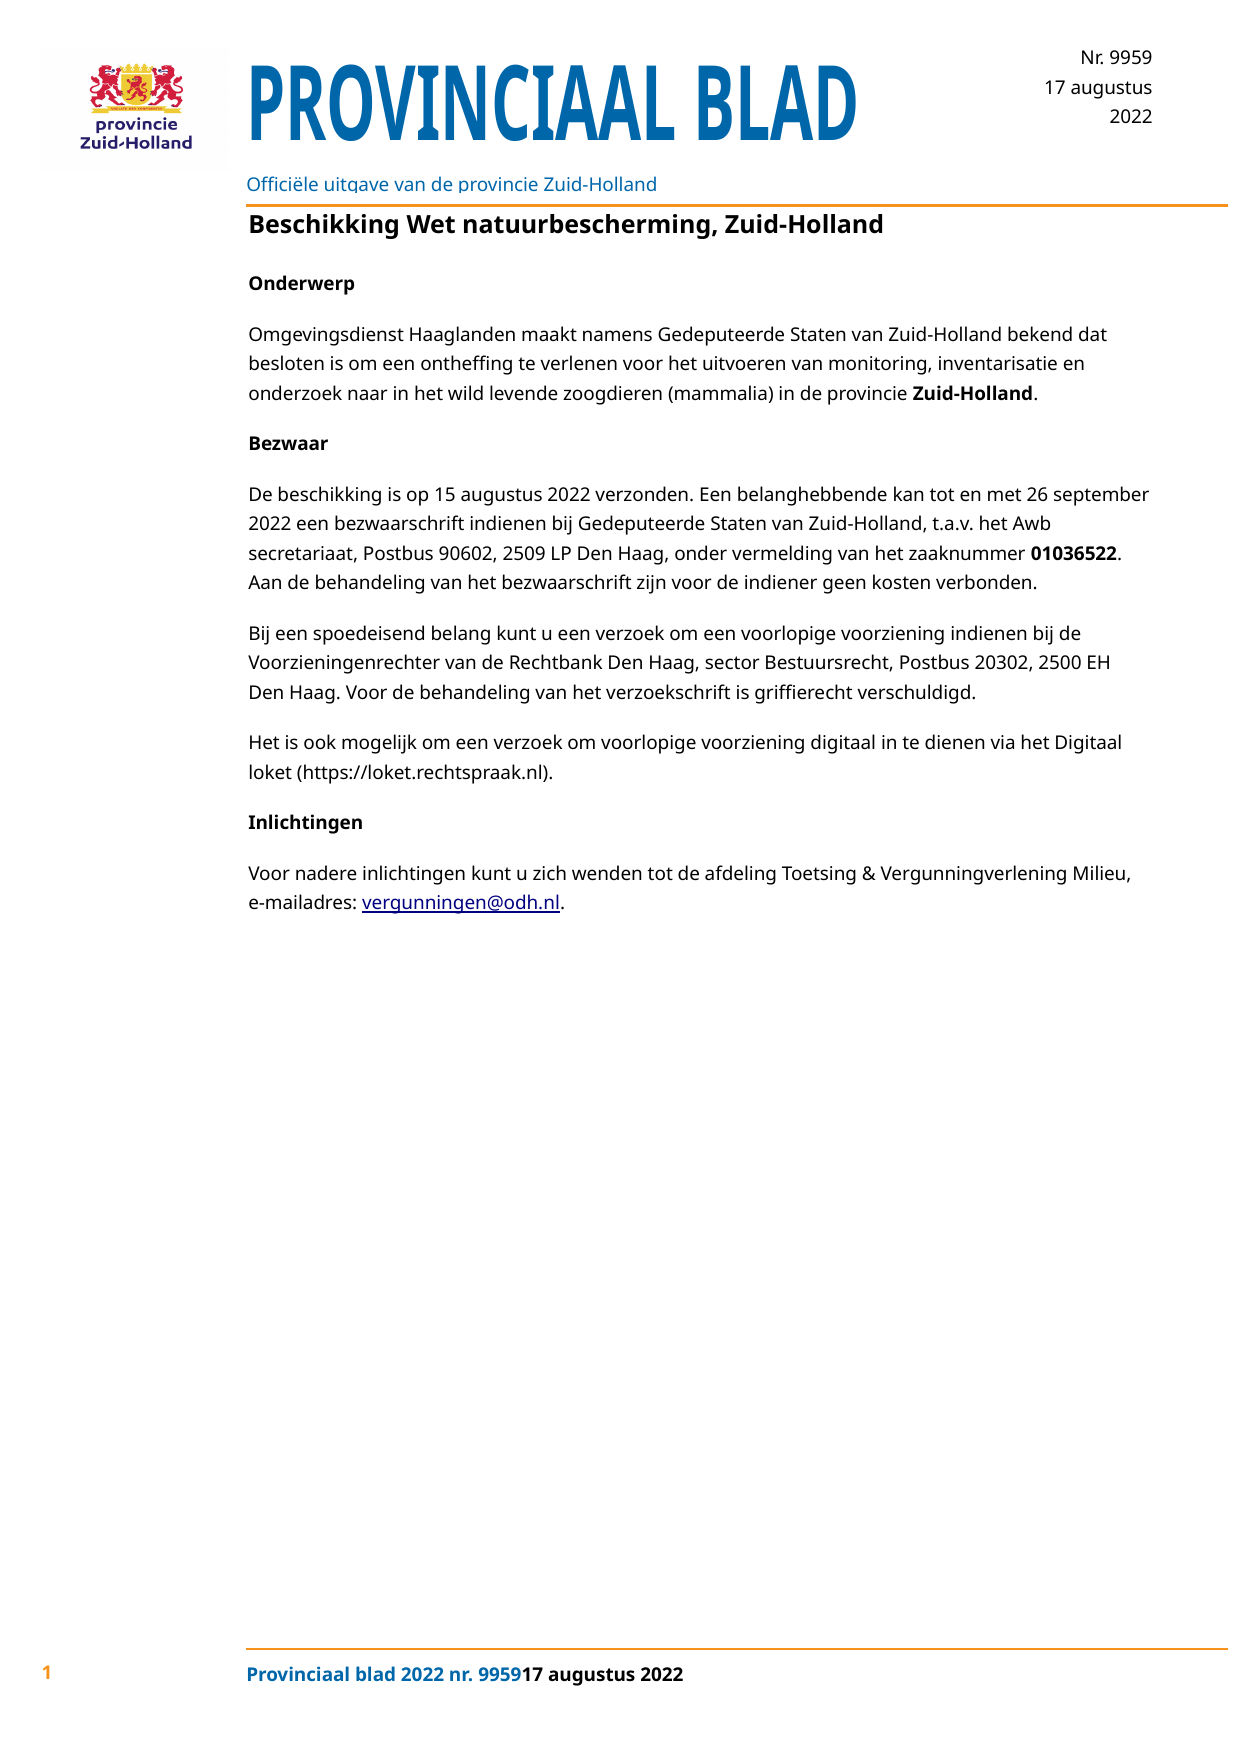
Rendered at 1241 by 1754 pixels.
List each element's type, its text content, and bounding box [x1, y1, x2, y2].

picture [41, 47, 231, 172]
text Voor nadere inlichtingen kunt u zich wenden tot de afdeling Toetsing & Vergunningverlening Milieu, e-mailadres: vergunningen@odh.nl. [248, 860, 1152, 915]
text Het is ook mogelijk om een verzoek om voorlopige voorziening digitaal in te dienen via het Digitaal loket (https://loket.rechtspraak.nl). [248, 729, 1152, 785]
text Onderwerp [248, 270, 1152, 296]
text De beschikking is op 15 augustus 2022 verzonden. Een belanghebbende kan tot en met 26 september 2022 een bezwaarschrift indienen bij Gedeputeerde Staten van Zuid-Holland, t.a.v. het Awb secretariaat, Postbus 90602, 2509 LP Den Haag, onder vermelding van het zaaknummer 01036522. Aan de behandeling van het bezwaarschrift zijn voor de indiener geen kosten verbonden. [248, 481, 1152, 595]
text Omgevingsdienst Haaglanden maakt namens Gedeputeerde Staten van Zuid-Holland bekend dat besloten is om een ontheffing te verlenen voor het uitvoeren van monitoring, inventarisatie en onderzoek naar in het wild levende zoogdieren (mammalia) in de provincie Zuid-Holland. [248, 321, 1152, 406]
text Inlichtingen [248, 809, 1152, 835]
text Bij een spoedeisend belang kunt u een verzoek om een voorlopige voorziening indienen bij de Voorzieningenrechter van de Rechtbank Den Haag, sector Bestuursrecht, Postbus 20302, 2500 EH Den Haag. Voor de behandeling van het verzoekschrift is griffierecht verschuldigd. [248, 620, 1152, 705]
text Bezwaar [248, 430, 1152, 456]
text Beschikking Wet natuurbescherming, Zuid-Holland [248, 207, 1152, 241]
